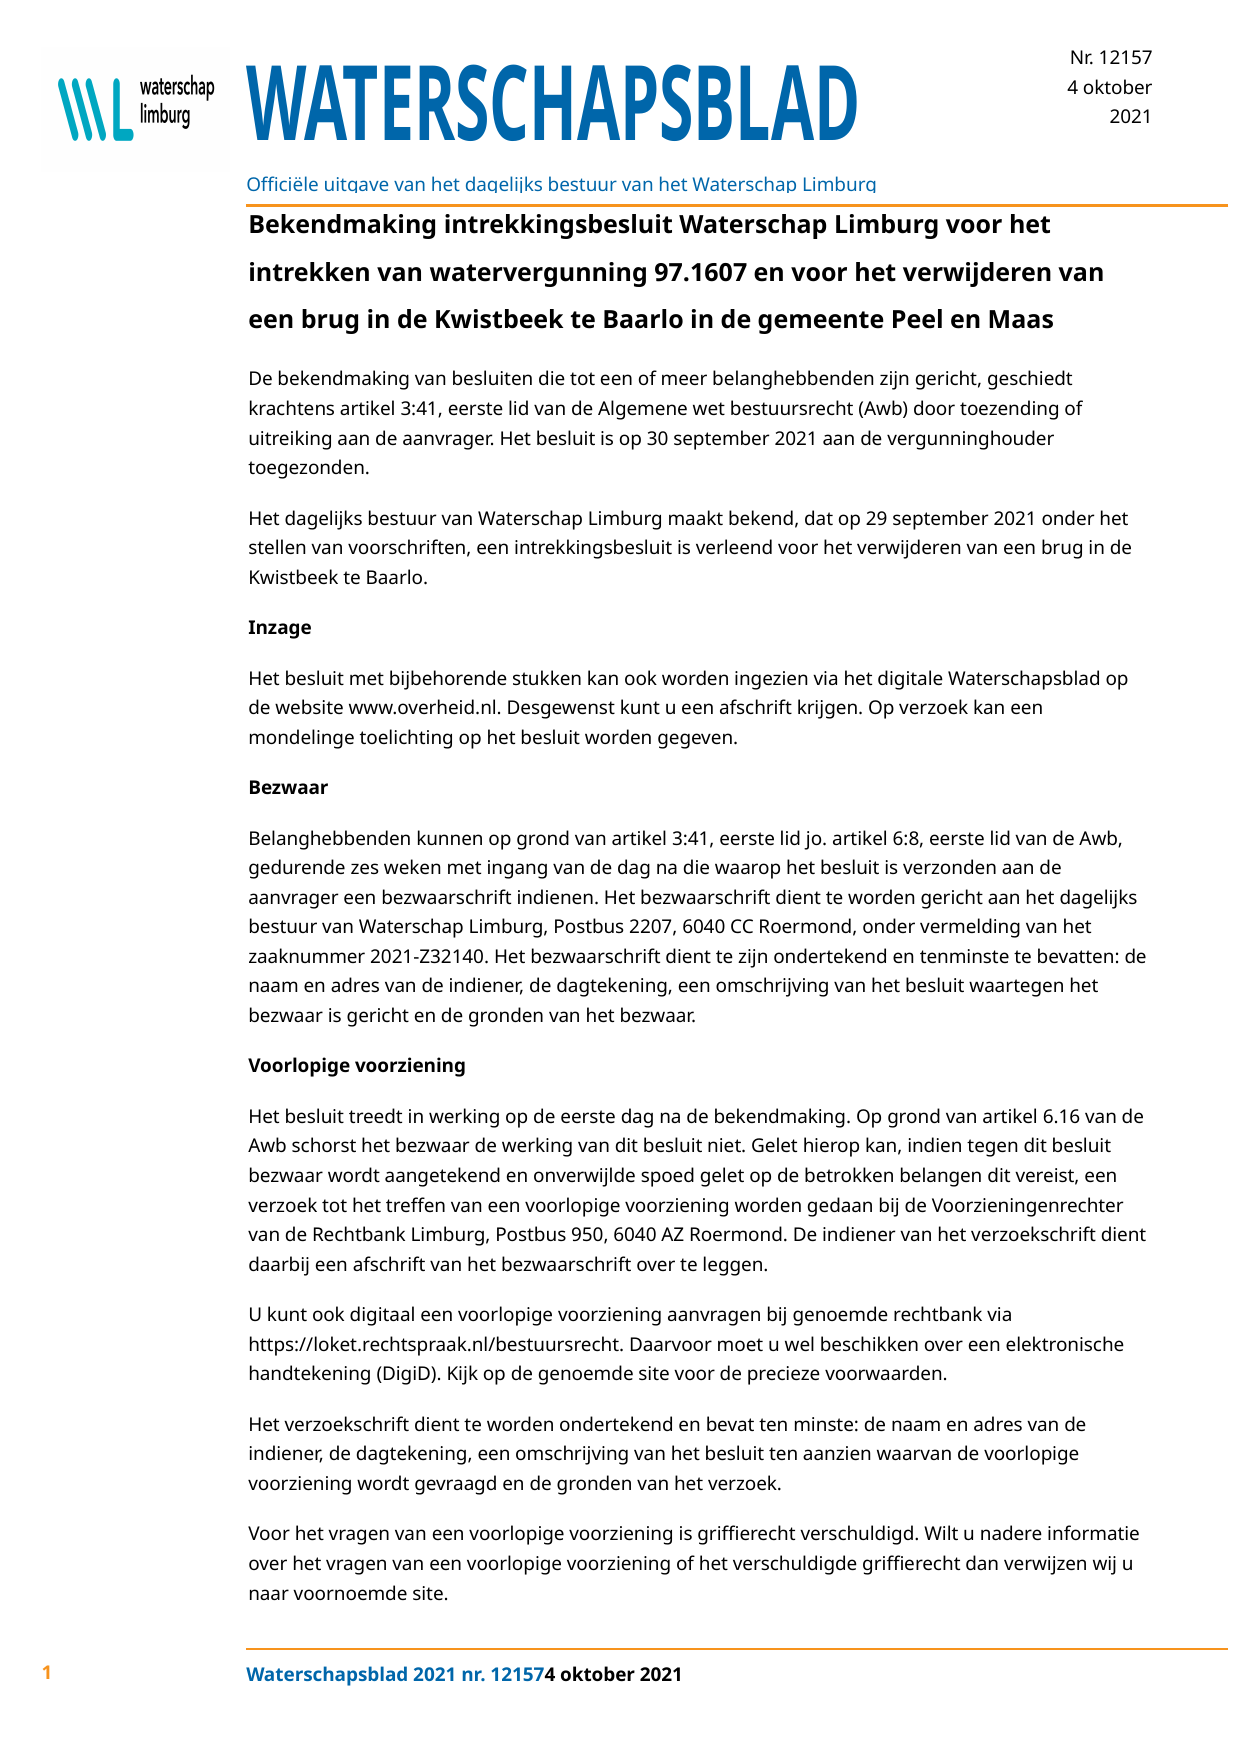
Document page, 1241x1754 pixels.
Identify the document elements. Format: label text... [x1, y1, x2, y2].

text Bekendmaking intrekkingsbesluit Waterschap Limburg voor het intrekken van watervergunning 97.1607 en voor het verwijderen van een brug in de Kwistbeek te Baarlo in de gemeente Peel en Maas [248, 207, 1152, 336]
text Belanghebbenden kunnen op grond van artikel 3:41, eerste lid jo. artikel 6:8, eerste lid van de Awb, gedurende zes weken met ingang van de dag na die waarop het besluit is verzonden aan de aanvrager een bezwaarschrift indienen. Het bezwaarschrift dient te worden gericht aan het dagelijks bestuur van Waterschap Limburg, Postbus 2207, 6040 CC Roermond, onder vermelding van het zaaknummer 2021-Z32140. Het bezwaarschrift dient te zijn ondertekend en tenminste te bevatten: de naam en adres van de indiener, de dagtekening, een omschrijving van het besluit waartegen het bezwaar is gericht en de gronden van het bezwaar. [248, 825, 1152, 1028]
text U kunt ook digitaal een voorlopige voorziening aanvragen bij genoemde rechtbank via https://loket.rechtspraak.nl/bestuursrecht. Daarvoor moet u wel beschikken over een elektronische handtekening (DigiD). Kijk op de genoemde site voor de precieze voorwaarden. [248, 1301, 1152, 1386]
text Inzage [248, 614, 1152, 640]
text Voor het vragen van een voorlopige voorziening is griffierecht verschuldigd. Wilt u nadere informatie over het vragen van een voorlopige voorziening of het verschuldigde griffierecht dan verwijzen wij u naar voornoemde site. [248, 1521, 1152, 1605]
text Voorlopige voorziening [248, 1053, 1152, 1078]
text Het besluit met bijbehorende stukken kan ook worden ingezien via het digitale Waterschapsblad op de website www.overheid.nl. Desgewenst kunt u een afschrift krijgen. Op verzoek kan een mondelinge toelichting op het besluit worden gegeven. [248, 665, 1152, 749]
text Bezwaar [248, 774, 1152, 800]
text Het verzoekschrift dient te worden ondertekend en bevat ten minste: de naam en adres van de indiener, de dagtekening, een omschrijving van het besluit ten aanzien waarvan de voorlopige voorziening wordt gevraagd en de gronden van het verzoek. [248, 1411, 1152, 1496]
text De bekendmaking van besluiten die tot een of meer belanghebbenden zijn gericht, geschiedt krachtens artikel 3:41, eerste lid van de Algemene wet bestuursrecht (Awb) door toezending of uitreiking aan de aanvrager. Het besluit is op 30 september 2021 aan de vergunninghouder toegezonden. [248, 366, 1152, 480]
text Het dagelijks bestuur van Waterschap Limburg maakt bekend, dat op 29 september 2021 onder het stellen van voorschriften, een intrekkingsbesluit is verleend voor het verwijderen van een brug in de Kwistbeek te Baarlo. [248, 505, 1152, 589]
picture [41, 47, 231, 172]
text Het besluit treedt in werking op de eerste dag na de bekendmaking. Op grond van artikel 6.16 van de Awb schorst het bezwaar de werking van dit besluit niet. Gelet hierop kan, indien tegen dit besluit bezwaar wordt aangetekend en onverwijlde spoed gelet op de betrokken belangen dit vereist, een verzoek tot het treffen van een voorlopige voorziening worden gedaan bij de Voorzieningenrechter van de Rechtbank Limburg, Postbus 950, 6040 AZ Roermond. De indiener van het verzoekschrift dient daarbij een afschrift van het bezwaarschrift over te leggen. [248, 1103, 1152, 1277]
